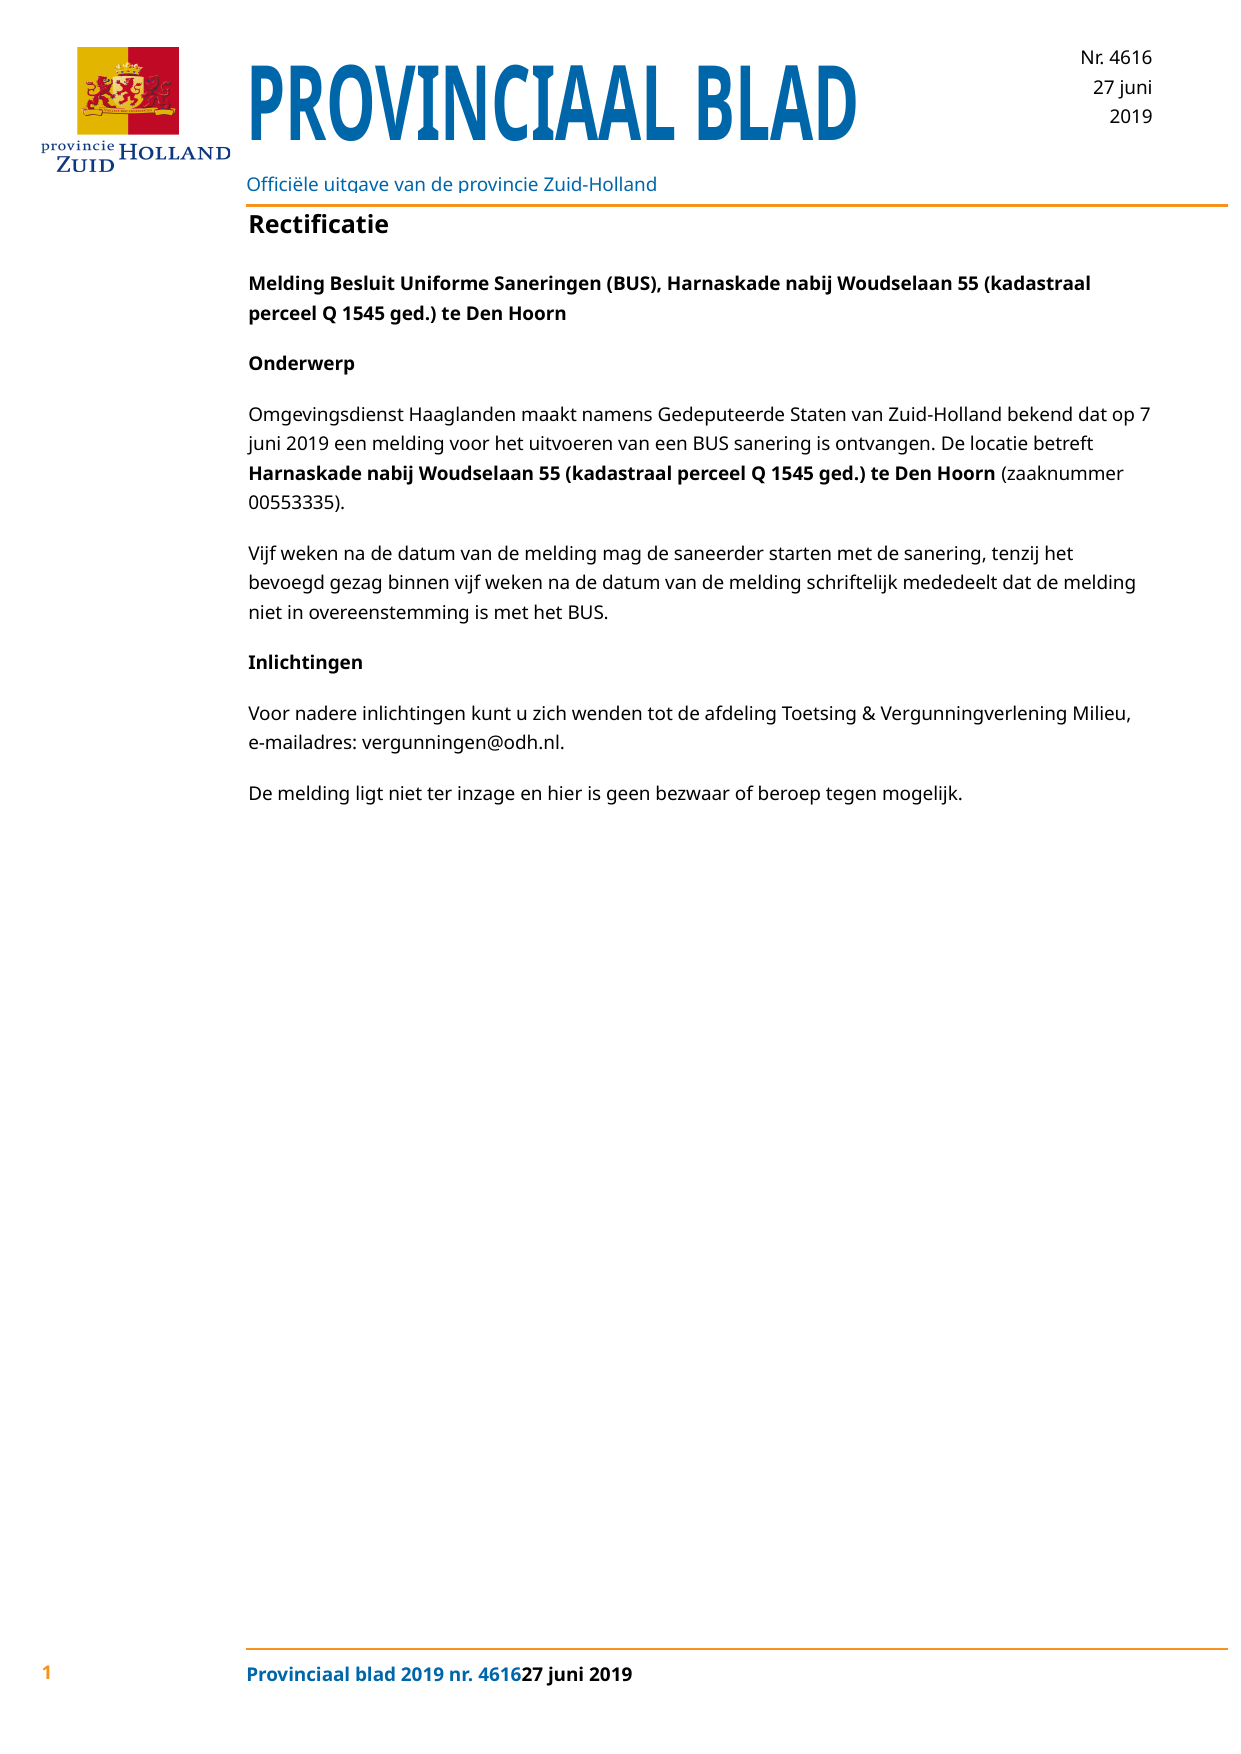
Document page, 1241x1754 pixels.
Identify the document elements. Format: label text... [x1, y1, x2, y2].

text Inlichtingen [248, 649, 1152, 675]
text Onderwerp [248, 350, 1152, 376]
text Voor nadere inlichtingen kunt u zich wenden tot de afdeling Toetsing & Vergunningverlening Milieu, e-mailadres: vergunningen@odh.nl. [248, 700, 1152, 755]
text Vijf weken na de datum van de melding mag de saneerder starten met de sanering, tenzij het bevoegd gezag binnen vijf weken na de datum van de melding schriftelijk mededeelt dat de melding niet in overeenstemming is met het BUS. [248, 540, 1152, 625]
picture [41, 47, 231, 172]
text Rectificatie [248, 207, 1152, 241]
text Omgevingsdienst Haaglanden maakt namens Gedeputeerde Staten van Zuid-Holland bekend dat op 7 juni 2019 een melding voor het uitvoeren van een BUS sanering is ontvangen. De locatie betreft Harnaskade nabij Woudselaan 55 (kadastraal perceel Q 1545 ged.) te Den Hoorn (zaaknummer 00553335). [248, 401, 1152, 515]
text Melding Besluit Uniforme Saneringen (BUS), Harnaskade nabij Woudselaan 55 (kadastraal perceel Q 1545 ged.) te Den Hoorn [248, 270, 1152, 326]
text De melding ligt niet ter inzage en hier is geen bezwaar of beroep tegen mogelijk. [248, 780, 1152, 806]
